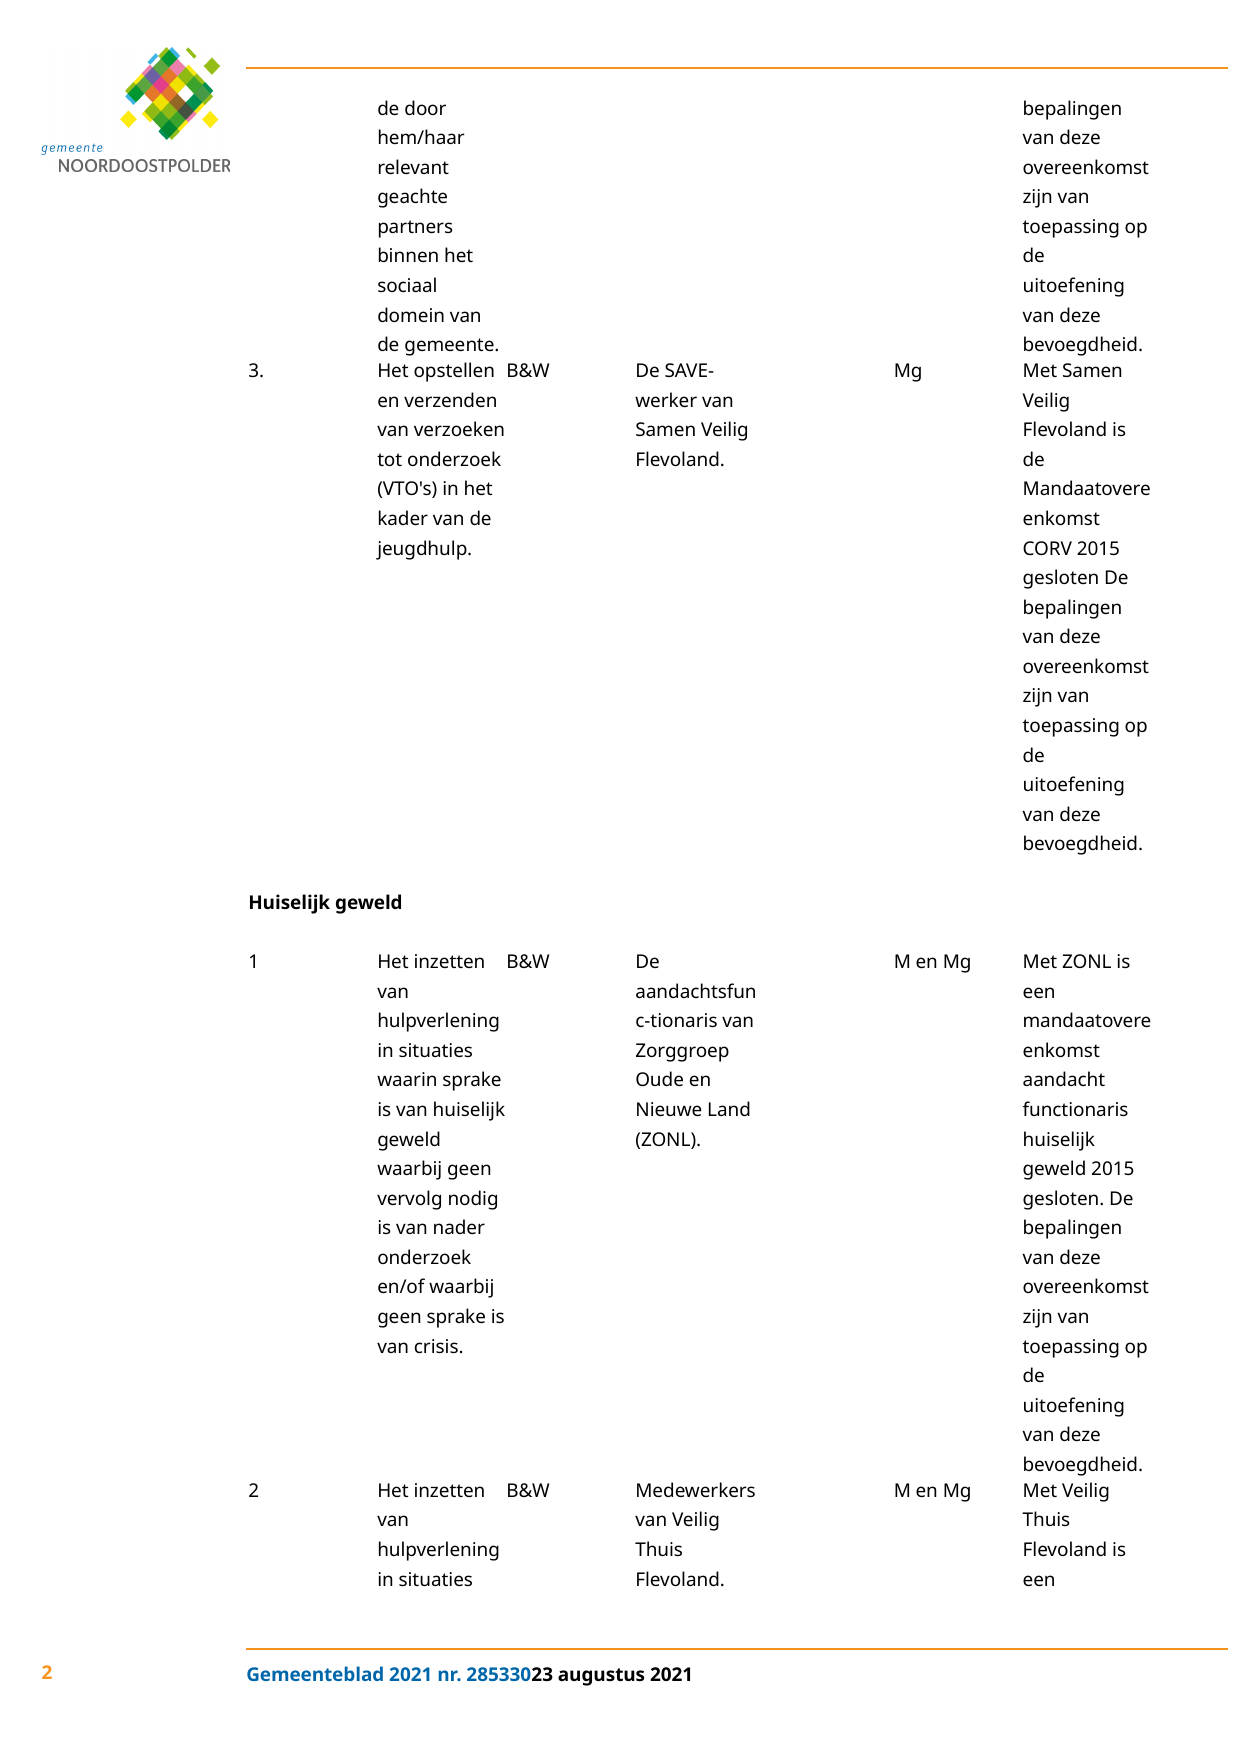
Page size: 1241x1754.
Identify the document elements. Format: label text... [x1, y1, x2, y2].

table_header [764, 948, 893, 1477]
table_cell 3. [248, 357, 377, 856]
table_cell Het inzetten van hulpverlening in situaties [377, 1477, 506, 1591]
table_header B&W [506, 948, 635, 1477]
table_cell Het opstellen en verzenden van verzoeken tot onderzoek (VTO's) in het kader van de jeugdhulp. [377, 357, 506, 856]
table_header M en Mg [894, 948, 1022, 1477]
table_cell [764, 95, 893, 357]
table_cell B&W [506, 357, 635, 856]
table_cell 2 [248, 1477, 377, 1591]
table_header Het inzetten van hulpverlening in situaties waarin sprake is van huiselijk geweld waarbij geen vervolg nodig is van nader onderzoek en/of waarbij geen sprake is van crisis. [377, 948, 506, 1477]
table_cell [894, 95, 1022, 357]
table_cell [764, 1477, 893, 1591]
table_cell De SAVE-werker van Samen Veilig Flevoland. [635, 357, 764, 856]
table_header Met ZONL is een mandaatovereenkomst aandacht functionaris huiselijk geweld 2015 gesloten. De bepalingen van deze overeenkomst zijn van toepassing op de uitoefening van deze bevoegdheid. [1023, 948, 1152, 1477]
table_cell B&W [506, 1477, 635, 1591]
table_cell [635, 95, 764, 357]
text Huiselijk geweld [248, 889, 1152, 915]
table_cell Met Samen Veilig Flevoland is de Mandaatovereenkomst CORV 2015 gesloten De bepalingen van deze overeenkomst zijn van toepassing op de uitoefening van deze bevoegdheid. [1023, 357, 1152, 856]
table_cell Mg [894, 357, 1022, 856]
table_cell M en Mg [894, 1477, 1022, 1591]
table_cell [506, 95, 635, 357]
table_cell de door hem/haar relevant geachte partners binnen het sociaal domein van de gemeente. [377, 95, 506, 357]
table_cell [248, 95, 377, 357]
table_header 1 [248, 948, 377, 1477]
table_cell bepalingen van deze overeenkomst zijn van toepassing op de uitoefening van deze bevoegdheid. [1023, 95, 1152, 357]
table_cell [764, 357, 893, 856]
table_cell Medewerkers van Veilig Thuis Flevoland. [635, 1477, 764, 1591]
picture [41, 47, 231, 172]
table_cell Met Veilig Thuis Flevoland is een [1023, 1477, 1152, 1591]
table_header De aandachtsfunc-tionaris van Zorggroep Oude en Nieuwe Land (ZONL). [635, 948, 764, 1477]
